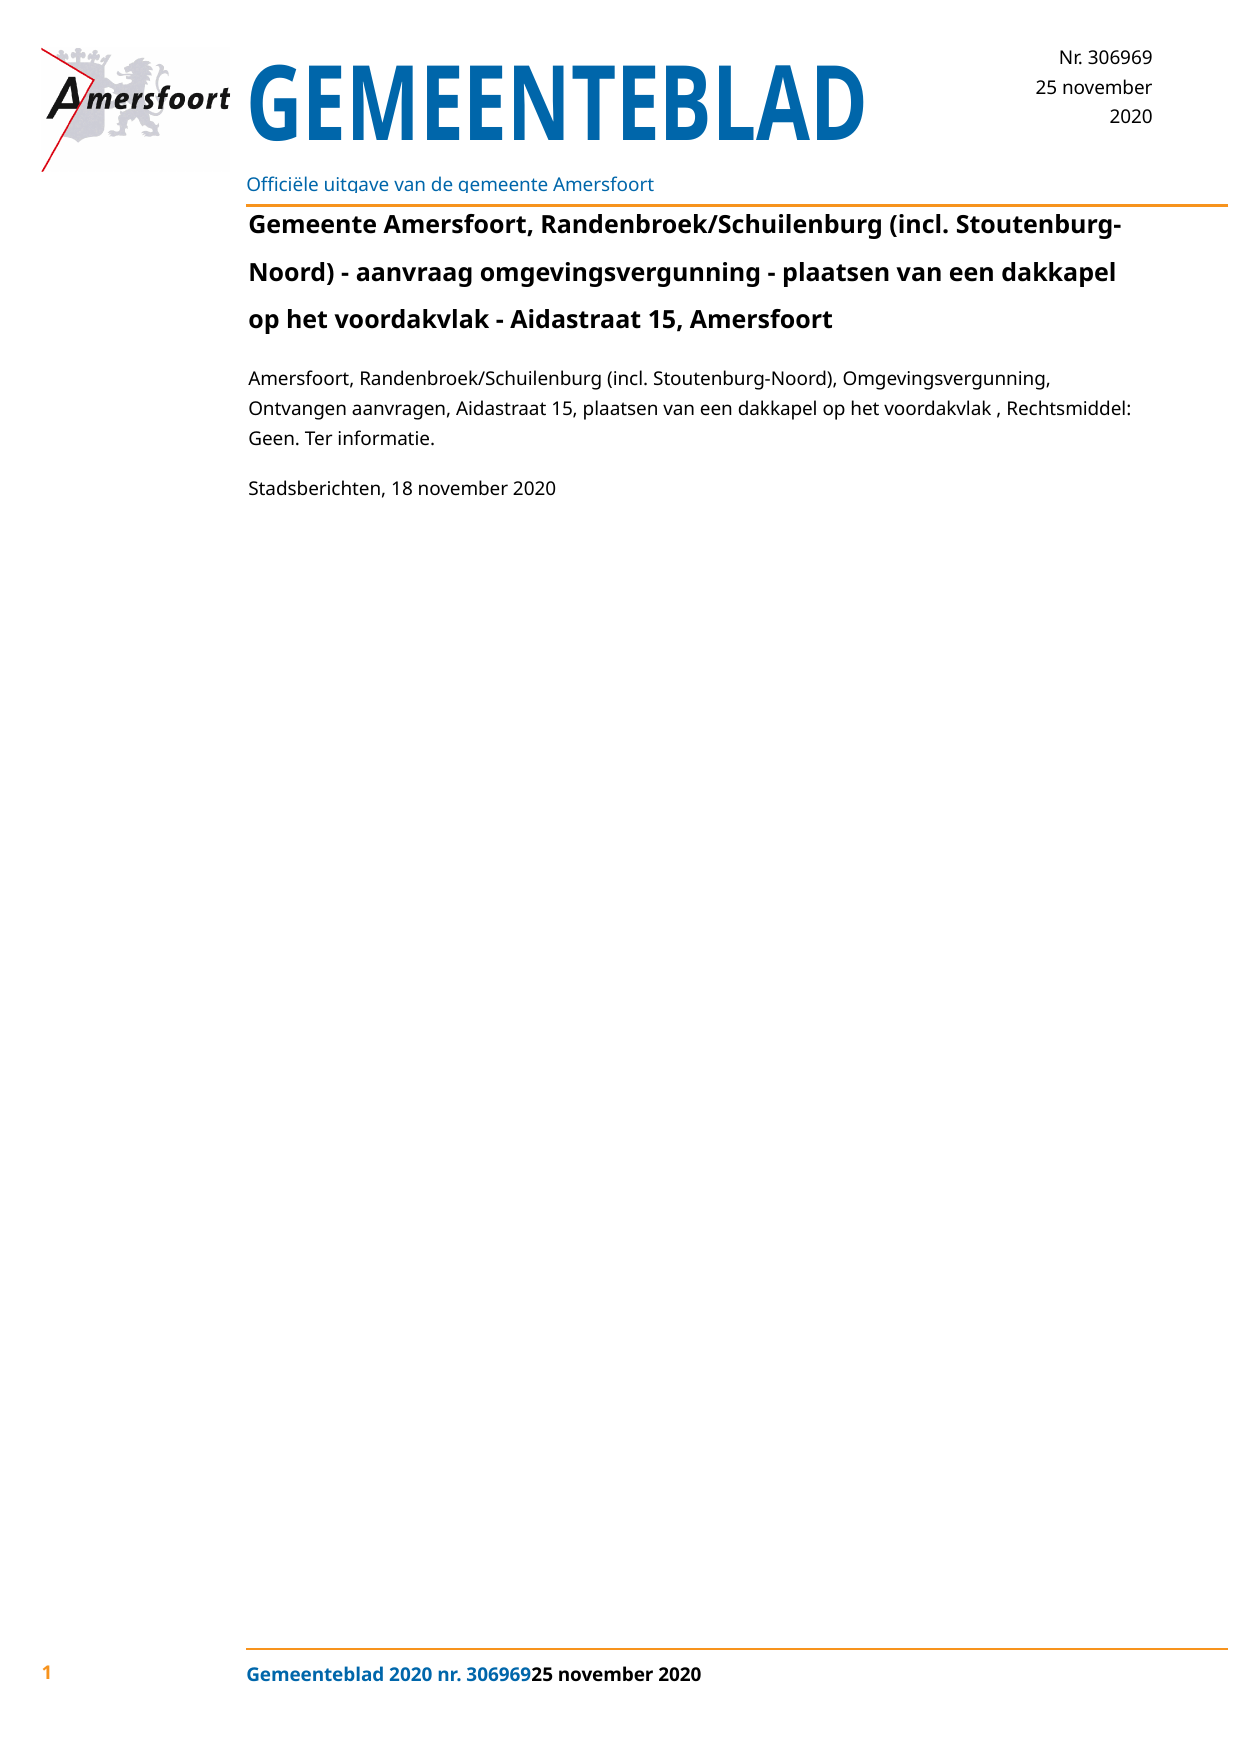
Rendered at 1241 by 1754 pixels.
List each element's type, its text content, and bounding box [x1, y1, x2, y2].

text Amersfoort, Randenbroek/Schuilenburg (incl. Stoutenburg-Noord), Omgevingsvergunning, Ontvangen aanvragen, Aidastraat 15, plaatsen van een dakkapel op het voordakvlak , Rechtsmiddel: Geen. Ter informatie. [248, 366, 1152, 450]
picture [41, 47, 231, 172]
text Gemeente Amersfoort, Randenbroek/Schuilenburg (incl. Stoutenburg-Noord) - aanvraag omgevingsvergunning - plaatsen van een dakkapel op het voordakvlak - Aidastraat 15, Amersfoort [248, 207, 1152, 336]
text Stadsberichten, 18 november 2020 [248, 475, 1152, 501]
